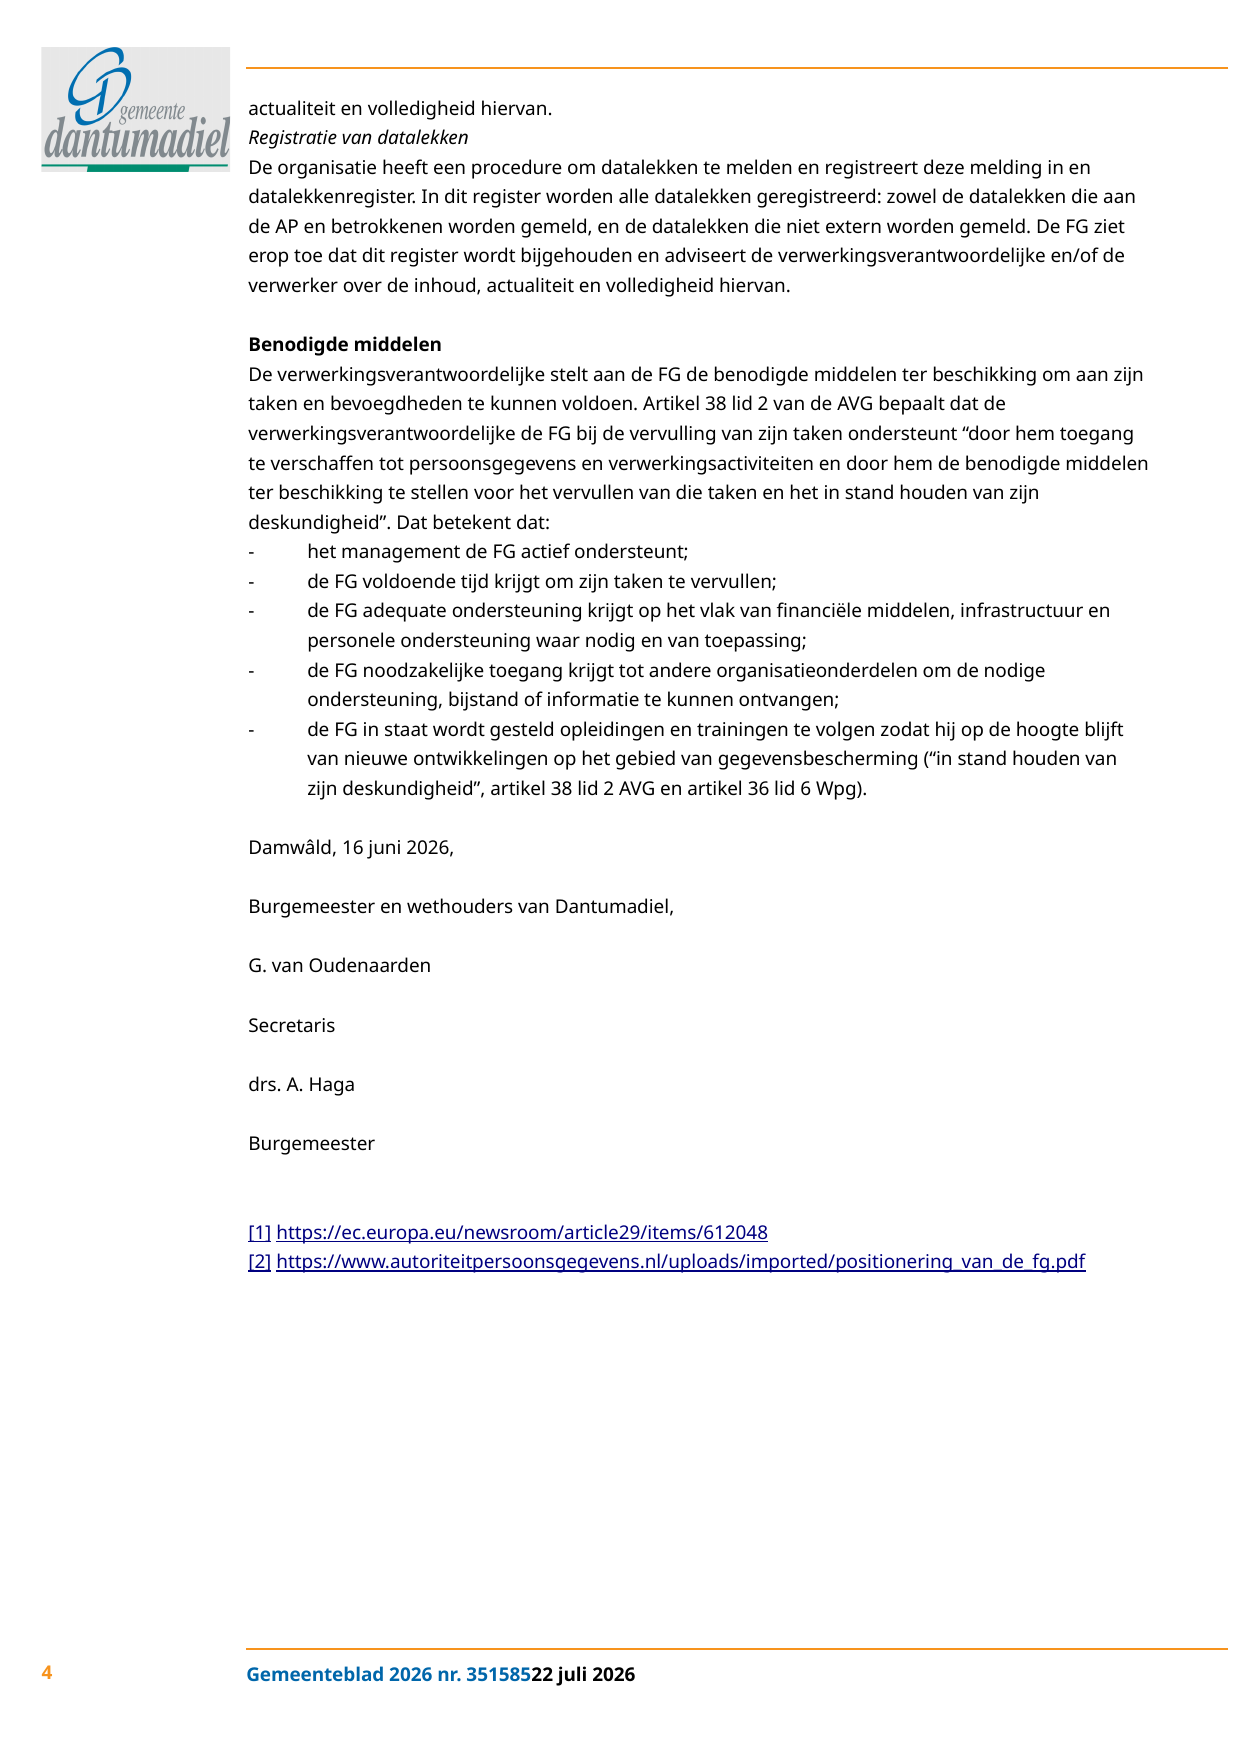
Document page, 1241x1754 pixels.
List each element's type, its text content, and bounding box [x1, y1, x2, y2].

text Registratie van datalekken [248, 124, 1152, 150]
list de FG adequate ondersteuning krijgt op het vlak van financiële middelen, infrastructuur en personele ondersteuning waar nodig en van toepassing; [248, 598, 1152, 653]
text Benodigde middelen [248, 331, 1152, 357]
text actualiteit en volledigheid hiervan. [248, 95, 1152, 121]
text G. van Oudenaarden [248, 953, 1152, 978]
text De verwerkingsverantwoordelijke stelt aan de FG de benodigde middelen ter beschikking om aan zijn taken en bevoegdheden te kunnen voldoen. Artikel 38 lid 2 van de AVG bepaalt dat de verwerkingsverantwoordelijke de FG bij de vervulling van zijn taken ondersteunt “door hem toegang te verschaffen tot persoonsgegevens en verwerkingsactiviteiten en door hem de benodigde middelen ter beschikking te stellen voor het vervullen van die taken en het in stand houden van zijn deskundigheid”. Dat betekent dat: [248, 361, 1152, 535]
list de FG in staat wordt gesteld opleidingen en trainingen te volgen zodat hij op de hoogte blijft van nieuwe ontwikkelingen op het gebied van gegevensbescherming (“in stand houden van zijn deskundigheid”, artikel 38 lid 2 AVG en artikel 36 lid 6 Wpg). [248, 716, 1152, 801]
text Damwâld, 16 juni 2026, [248, 834, 1152, 860]
text De organisatie heeft een procedure om datalekken te melden en registreert deze melding in en datalekkenregister. In dit register worden alle datalekken geregistreerd: zowel de datalekken die aan de AP en betrokkenen worden gemeld, en de datalekken die niet extern worden gemeld. De FG ziet erop toe dat dit register wordt bijgehouden en adviseert de verwerkingsverantwoordelijke en/of de verwerker over de inhoud, actualiteit en volledigheid hiervan. [248, 154, 1152, 298]
text Burgemeester en wethouders van Dantumadiel, [248, 893, 1152, 919]
text Burgemeester [248, 1130, 1152, 1156]
text [2] https://www.autoriteitpersoonsgegevens.nl/uploads/imported/positionering_van_de_fg.pdf [248, 1248, 1152, 1274]
list de FG voldoende tijd krijgt om zijn taken te vervullen; [248, 568, 1152, 594]
text [1] https://ec.europa.eu/newsroom/article29/items/612048 [248, 1219, 1152, 1245]
list het management de FG actief ondersteunt; [248, 538, 1152, 564]
text Secretaris [248, 1012, 1152, 1038]
picture [41, 47, 231, 172]
text drs. A. Haga [248, 1071, 1152, 1097]
list de FG noodzakelijke toegang krijgt tot andere organisatieonderdelen om de nodige ondersteuning, bijstand of informatie te kunnen ontvangen; [248, 657, 1152, 712]
